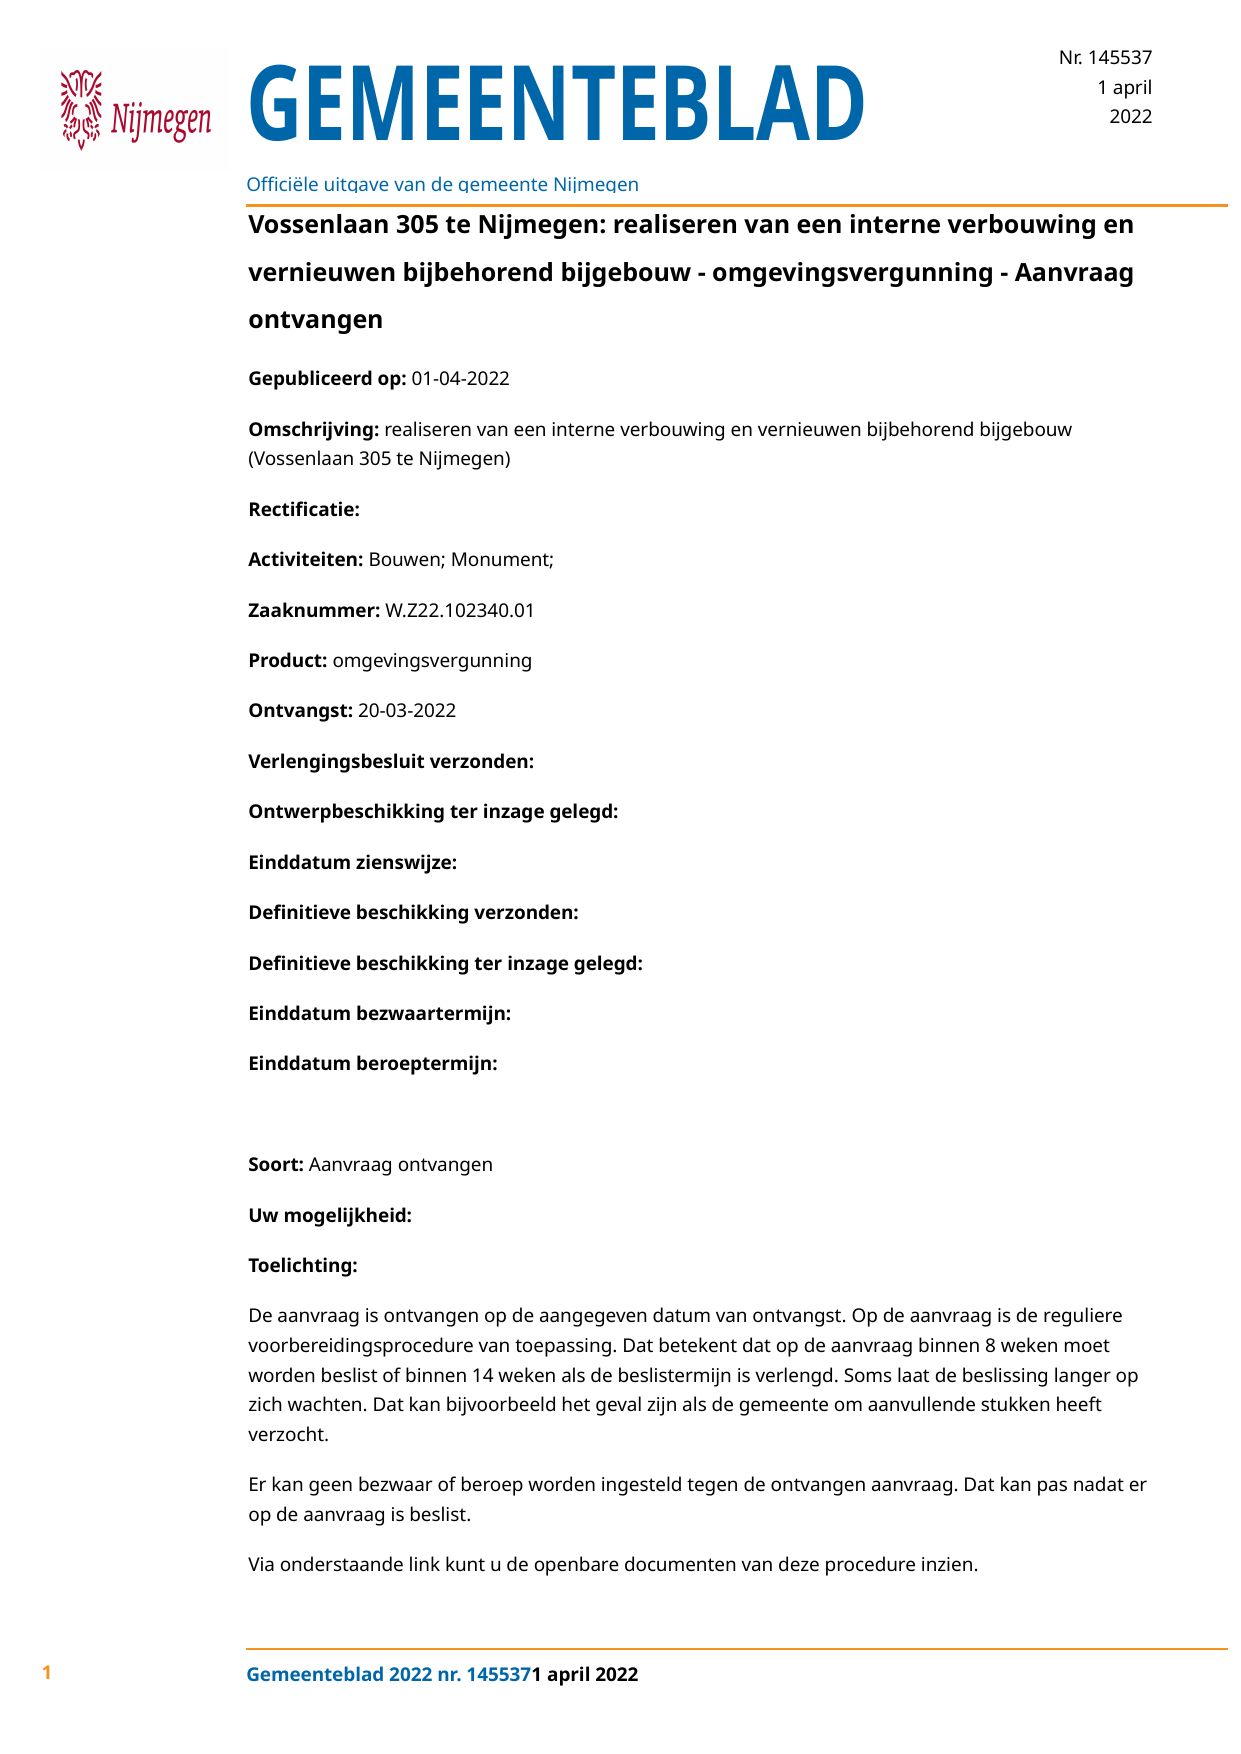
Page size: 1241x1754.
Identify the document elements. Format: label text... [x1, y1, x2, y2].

text Einddatum bezwaartermijn: [248, 1000, 1152, 1026]
text Omschrijving: realiseren van een interne verbouwing en vernieuwen bijbehorend bijgebouw (Vossenlaan 305 te Nijmegen) [248, 416, 1152, 471]
text Definitieve beschikking ter inzage gelegd: [248, 950, 1152, 975]
text Vossenlaan 305 te Nijmegen: realiseren van een interne verbouwing en vernieuwen bijbehorend bijgebouw - omgevingsvergunning - Aanvraag ontvangen [248, 207, 1152, 336]
text Product: omgevingsvergunning [248, 647, 1152, 673]
text Ontvangst: 20-03-2022 [248, 698, 1152, 723]
text Verlengingsbesluit verzonden: [248, 748, 1152, 774]
text Zaaknummer: W.Z22.102340.01 [248, 597, 1152, 622]
text Ontwerpbeschikking ter inzage gelegd: [248, 798, 1152, 824]
text Einddatum zienswijze: [248, 849, 1152, 874]
text Gepubliceerd op: 01-04-2022 [248, 366, 1152, 391]
text Definitieve beschikking verzonden: [248, 899, 1152, 925]
text Via onderstaande link kunt u de openbare documenten van deze procedure inzien. [248, 1551, 1152, 1577]
text Activiteiten: Bouwen; Monument; [248, 546, 1152, 572]
text Einddatum beroeptermijn: [248, 1051, 1152, 1076]
text De aanvraag is ontvangen op de aangegeven datum van ontvangst. Op de aanvraag is de reguliere voorbereidingsprocedure van toepassing. Dat betekent dat op de aanvraag binnen 8 weken moet worden beslist of binnen 14 weken als de beslistermijn is verlengd. Soms laat de beslissing langer op zich wachten. Dat kan bijvoorbeeld het geval zijn als de gemeente om aanvullende stukken heeft verzocht. [248, 1303, 1152, 1447]
text Rectificatie: [248, 496, 1152, 522]
text Er kan geen bezwaar of beroep worden ingesteld tegen de ontvangen aanvraag. Dat kan pas nadat er op de aanvraag is beslist. [248, 1471, 1152, 1527]
picture [41, 47, 231, 172]
text Toelichting: [248, 1252, 1152, 1278]
text Uw mogelijkheid: [248, 1202, 1152, 1227]
text Soort: Aanvraag ontvangen [248, 1151, 1152, 1177]
